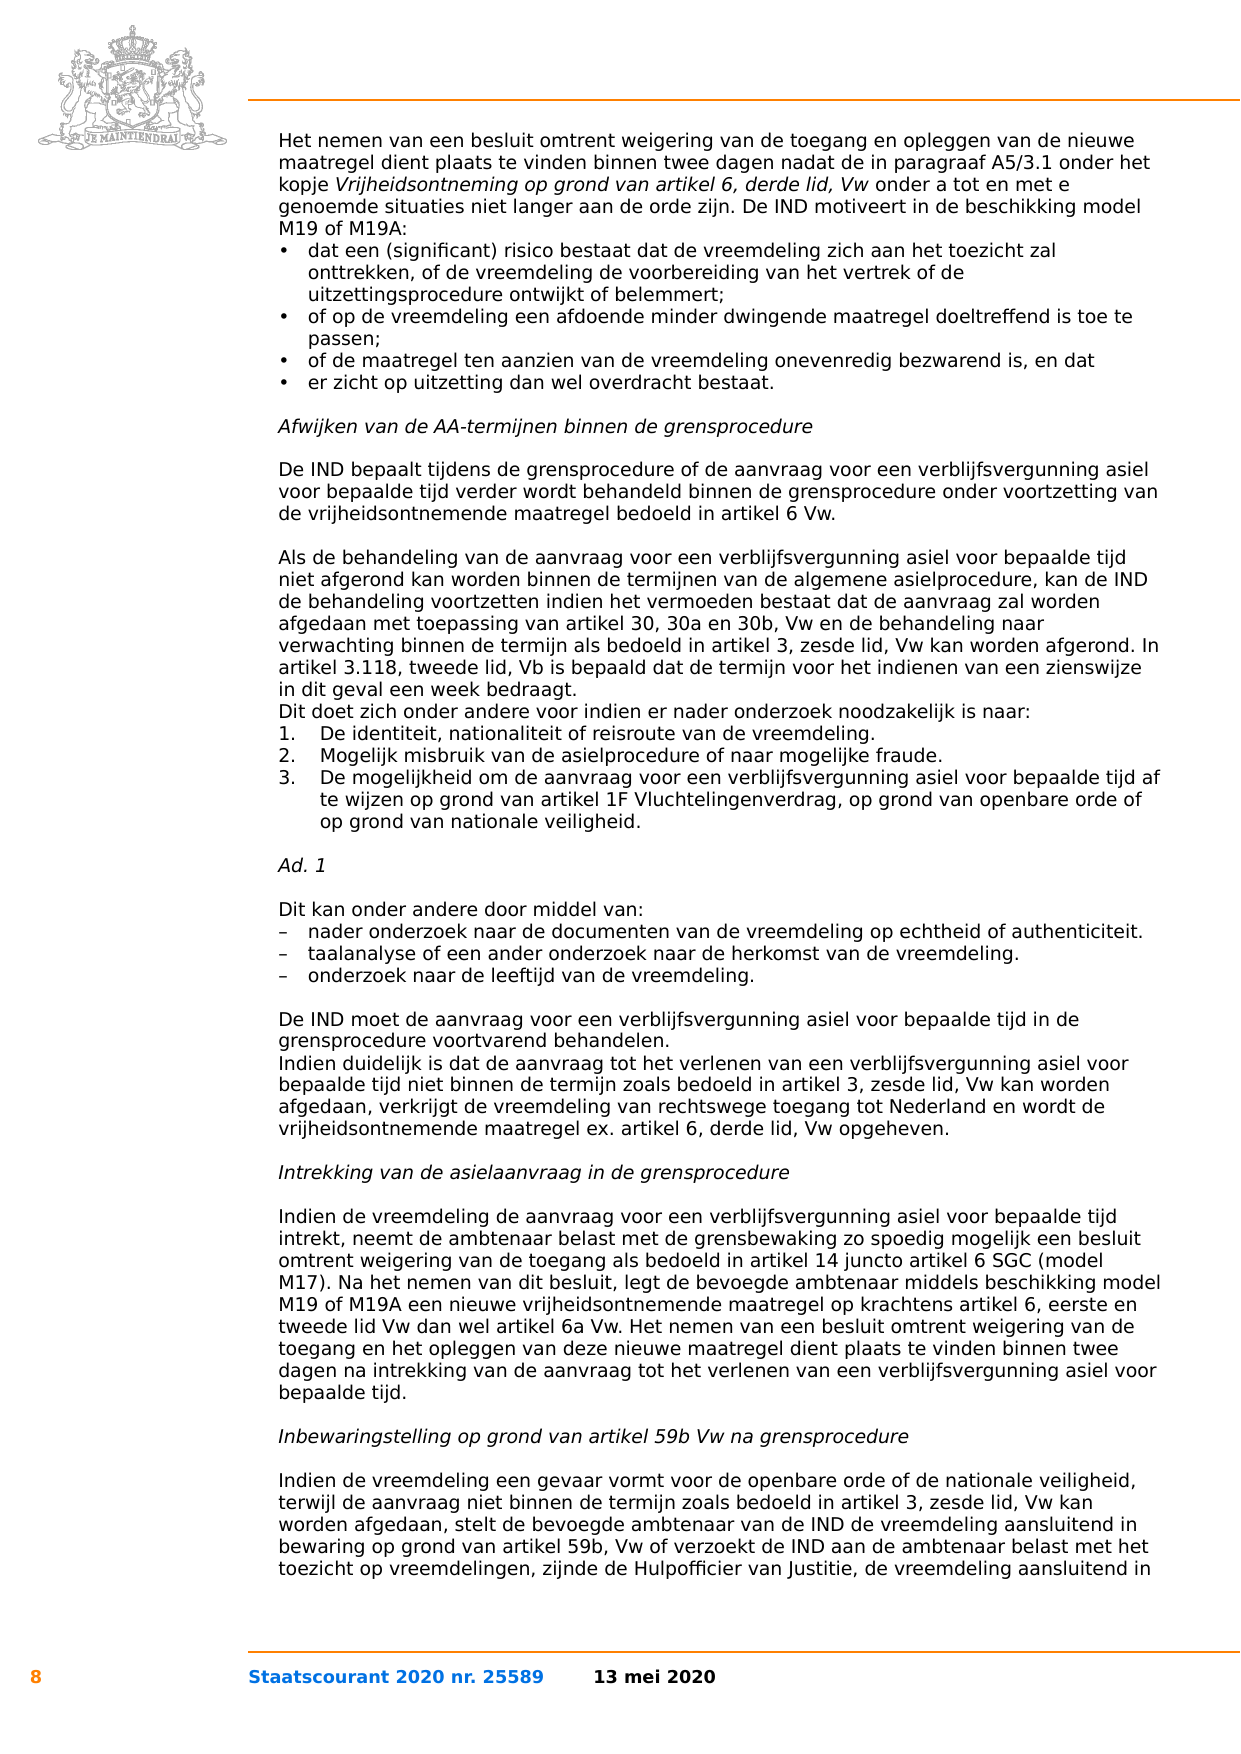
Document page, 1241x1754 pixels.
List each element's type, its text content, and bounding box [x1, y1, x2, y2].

text De IND moet de aanvraag voor een verblijfsvergunning asiel voor bepaalde tijd in de grensprocedure voortvarend behandelen. [278, 1008, 1163, 1052]
text 2. Mogelijk misbruik van de asielprocedure of naar mogelijke fraude. [278, 745, 1163, 767]
text – taalanalyse of een ander onderzoek naar de herkomst van de vreemdeling. [278, 943, 1163, 964]
text • dat een (significant) risico bestaat dat de vreemdeling zich aan het toezicht zal onttrekken, of de vreemdeling de voorbereiding van het vertrek of de uitzettingsprocedure ontwijkt of belemmert; [278, 240, 1163, 306]
text 3. De mogelijkheid om de aanvraag voor een verblijfsvergunning asiel voor bepaalde tijd af te wijzen op grond van artikel 1F Vluchtelingenverdrag, op grond van openbare orde of op grond van nationale veiligheid. [278, 767, 1163, 833]
text 1. De identiteit, nationaliteit of reisroute van de vreemdeling. [278, 723, 1163, 745]
text Dit doet zich onder andere voor indien er nader onderzoek noodzakelijk is naar: [278, 701, 1163, 723]
text Het nemen van een besluit omtrent weigering van de toegang en opleggen van de nieuwe maatregel dient plaats te vinden binnen twee dagen nadat de in paragraaf A5/3.1 onder het kopje Vrijheidsontneming op grond van artikel 6, derde lid, Vw onder a tot en met e genoemde situaties niet langer aan de orde zijn. De IND motiveert in de beschikking model M19 of M19A: [278, 130, 1163, 240]
text • er zicht op uitzetting dan wel overdracht bestaat. [278, 372, 1163, 394]
text De IND bepaalt tijdens de grensprocedure of de aanvraag voor een verblijfsvergunning asiel voor bepaalde tijd verder wordt behandeld binnen de grensprocedure onder voortzetting van de vrijheidsontnemende maatregel bedoeld in artikel 6 Vw. [278, 459, 1163, 525]
text Dit kan onder andere door middel van: [278, 899, 1163, 921]
text – onderzoek naar de leeftijd van de vreemdeling. [278, 964, 1163, 987]
text – nader onderzoek naar de documenten van de vreemdeling op echtheid of authenticiteit. [278, 921, 1163, 943]
text Indien duidelijk is dat de aanvraag tot het verlenen van een verblijfsvergunning asiel voor bepaalde tijd niet binnen de termijn zoals bedoeld in artikel 3, zesde lid, Vw kan worden afgedaan, verkrijgt de vreemdeling van rechtswege toegang tot Nederland en wordt de vrijheidsontnemende maatregel ex. artikel 6, derde lid, Vw opgeheven. [278, 1052, 1163, 1140]
text • of de maatregel ten aanzien van de vreemdeling onevenredig bezwarend is, en dat [278, 350, 1163, 372]
picture [38, 25, 227, 150]
subtitle Ad. 1 [278, 855, 1163, 877]
subtitle Intrekking van de asielaanvraag in de grensprocedure [278, 1162, 1163, 1184]
text Indien de vreemdeling de aanvraag voor een verblijfsvergunning asiel voor bepaalde tijd intrekt, neemt de ambtenaar belast met de grensbewaking zo spoedig mogelijk een besluit omtrent weigering van de toegang als bedoeld in artikel 14 juncto artikel 6 SGC (model M17). Na het nemen van dit besluit, legt de bevoegde ambtenaar middels beschikking model M19 of M19A een nieuwe vrijheidsontnemende maatregel op krachtens artikel 6, eerste en tweede lid Vw dan wel artikel 6a Vw. Het nemen van een besluit omtrent weigering van de toegang en het opleggen van deze nieuwe maatregel dient plaats te vinden binnen twee dagen na intrekking van de aanvraag tot het verlenen van een verblijfsvergunning asiel voor bepaalde tijd. [278, 1206, 1163, 1404]
text Indien de vreemdeling een gevaar vormt voor de openbare orde of de nationale veiligheid, terwijl de aanvraag niet binnen de termijn zoals bedoeld in artikel 3, zesde lid, Vw kan worden afgedaan, stelt de bevoegde ambtenaar van de IND de vreemdeling aansluitend in bewaring op grond van artikel 59b, Vw of verzoekt de IND aan de ambtenaar belast met het toezicht op vreemdelingen, zijnde de Hulpofficier van Justitie, de vreemdeling aansluitend in [278, 1469, 1163, 1579]
subtitle Inbewaringstelling op grond van artikel 59b Vw na grensprocedure [278, 1426, 1163, 1448]
subtitle Afwijken van de AA-termijnen binnen de grensprocedure [278, 416, 1163, 437]
text Als de behandeling van de aanvraag voor een verblijfsvergunning asiel voor bepaalde tijd niet afgerond kan worden binnen de termijnen van de algemene asielprocedure, kan de IND de behandeling voortzetten indien het vermoeden bestaat dat de aanvraag zal worden afgedaan met toepassing van artikel 30, 30a en 30b, Vw en de behandeling naar verwachting binnen de termijn als bedoeld in artikel 3, zesde lid, Vw kan worden afgerond. In artikel 3.118, tweede lid, Vb is bepaald dat de termijn voor het indienen van een zienswijze in dit geval een week bedraagt. [278, 547, 1163, 701]
text • of op de vreemdeling een afdoende minder dwingende maatregel doeltreffend is toe te passen; [278, 306, 1163, 350]
